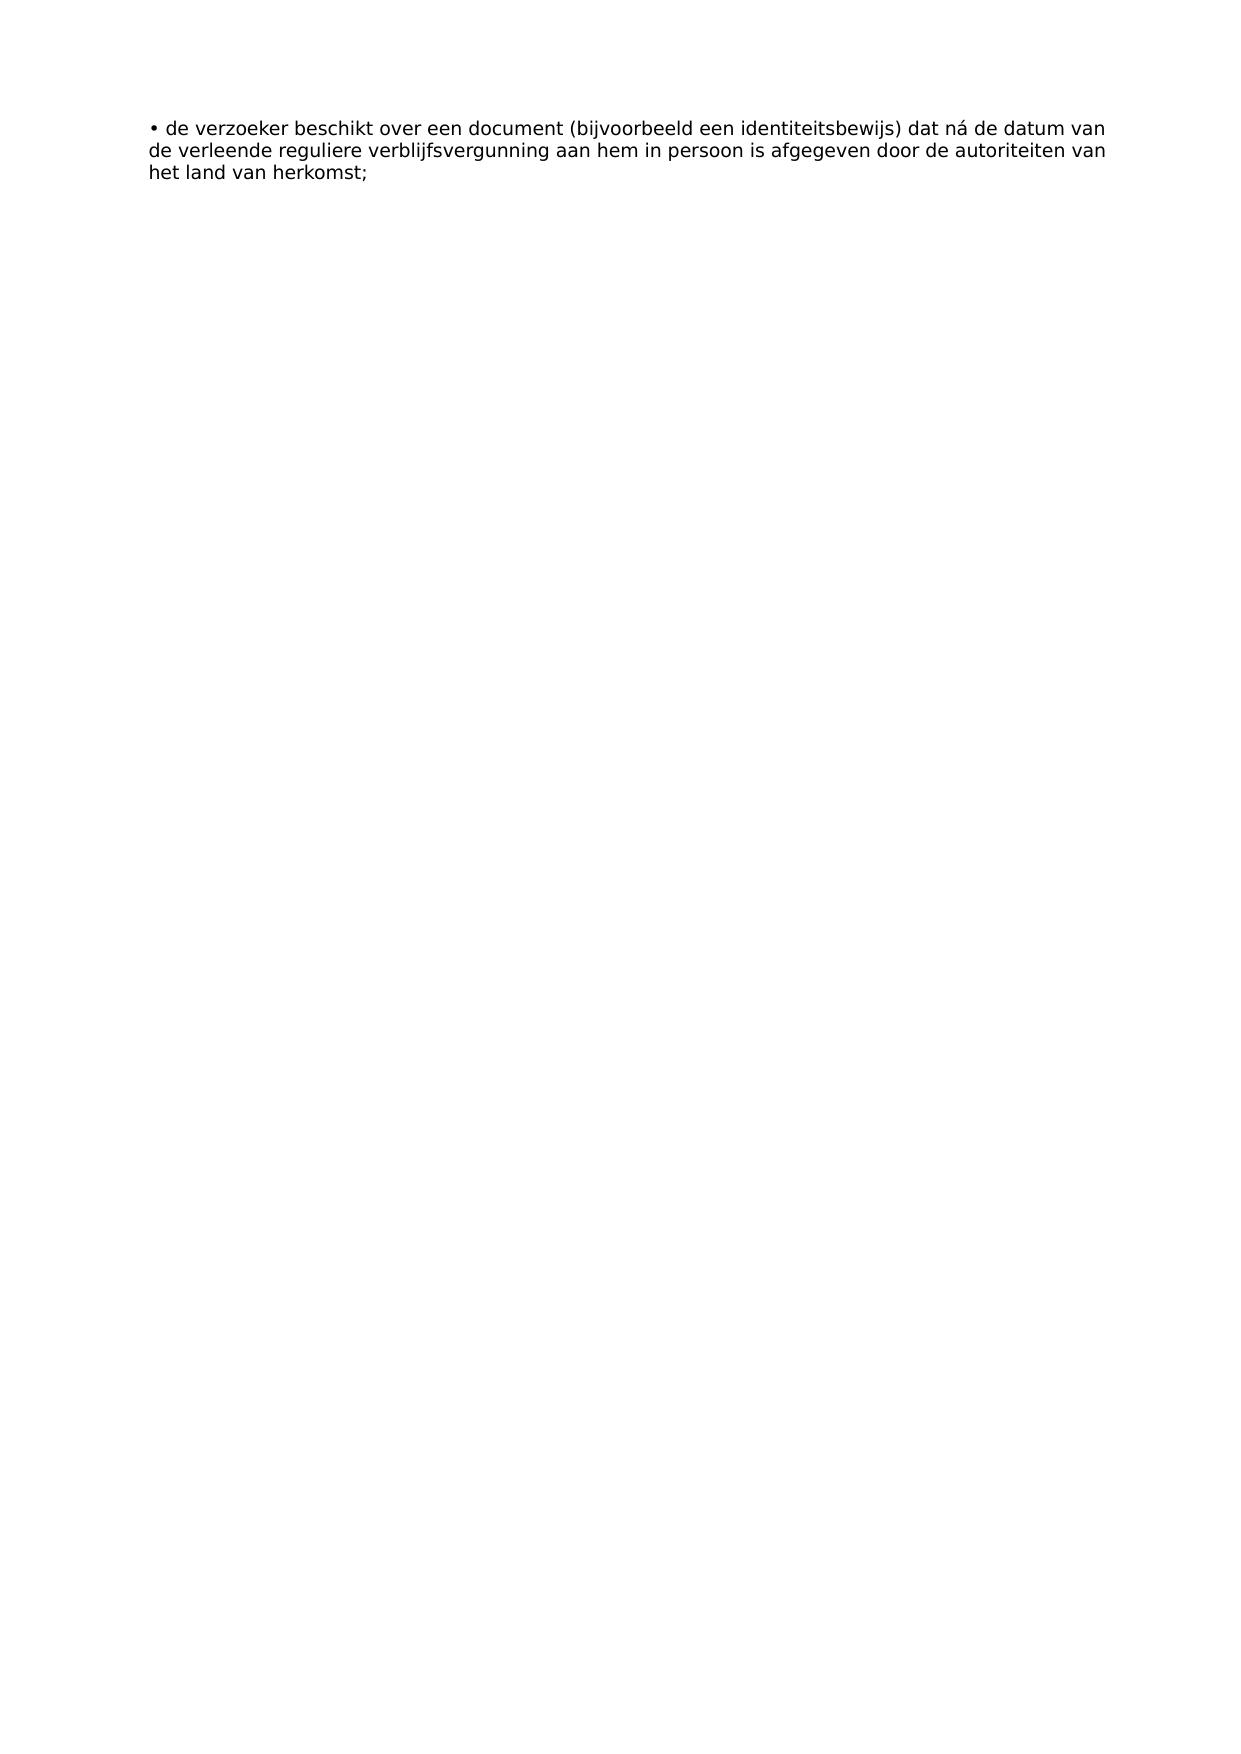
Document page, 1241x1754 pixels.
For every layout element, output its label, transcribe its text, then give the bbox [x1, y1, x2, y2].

text • de verzoeker beschikt over een document (bijvoorbeeld een identiteitsbewijs) dat ná de datum van de verleende reguliere verblijfsvergunning aan hem in persoon is afgegeven door de autoriteiten van het land van herkomst; [148, 118, 1122, 184]
